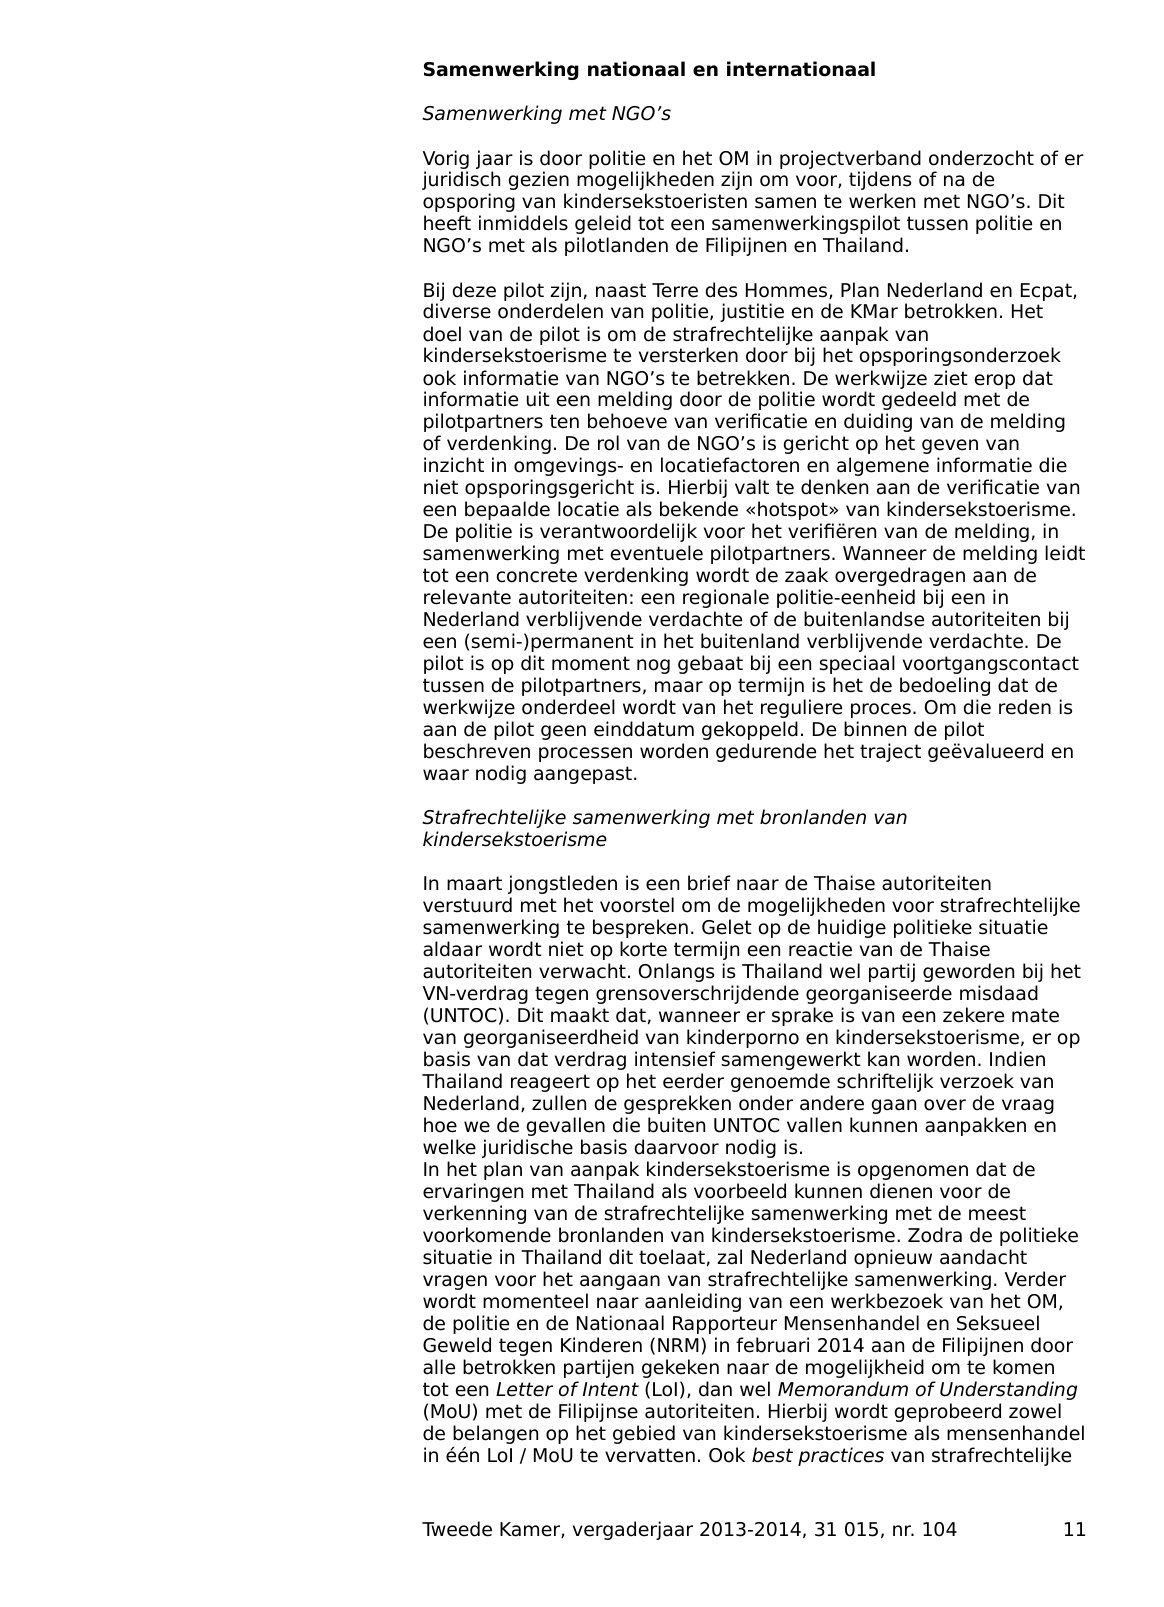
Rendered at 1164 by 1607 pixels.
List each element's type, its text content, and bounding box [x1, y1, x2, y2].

subtitle Samenwerking met NGO’s [422, 103, 1087, 125]
subtitle Samenwerking nationaal en internationaal [422, 59, 1087, 81]
text Bij deze pilot zijn, naast Terre des Hommes, Plan Nederland en Ecpat, diverse onderdelen van politie, justitie en de KMar betrokken. Het doel van de pilot is om de strafrechtelijke aanpak van kindersekstoerisme te versterken door bij het opsporingsonderzoek ook informatie van NGO’s te betrekken. De werkwijze ziet erop dat informatie uit een melding door de politie wordt gedeeld met de pilotpartners ten behoeve van verificatie en duiding van de melding of verdenking. De rol van de NGO’s is gericht op het geven van inzicht in omgevings- en locatiefactoren en algemene informatie die niet opsporingsgericht is. Hierbij valt te denken aan de verificatie van een bepaalde locatie als bekende «hotspot» van kindersekstoerisme. De politie is verantwoordelijk voor het verifiëren van de melding, in samenwerking met eventuele pilotpartners. Wanneer de melding leidt tot een concrete verdenking wordt de zaak overgedragen aan de relevante autoriteiten: een regionale politie-eenheid bij een in Nederland verblijvende verdachte of de buitenlandse autoriteiten bij een (semi-)permanent in het buitenland verblijvende verdachte. De pilot is op dit moment nog gebaat bij een speciaal voortgangscontact tussen de pilotpartners, maar op termijn is het de bedoeling dat de werkwijze onderdeel wordt van het reguliere proces. Om die reden is aan de pilot geen einddatum gekoppeld. De binnen de pilot beschreven processen worden gedurende het traject geëvalueerd en waar nodig aangepast. [422, 279, 1087, 785]
text In het plan van aanpak kindersekstoerisme is opgenomen dat de ervaringen met Thailand als voorbeeld kunnen dienen voor de verkenning van de strafrechtelijke samenwerking met de meest voorkomende bronlanden van kindersekstoerisme. Zodra de politieke situatie in Thailand dit toelaat, zal Nederland opnieuw aandacht vragen voor het aangaan van strafrechtelijke samenwerking. Verder wordt momenteel naar aanleiding van een werkbezoek van het OM, de politie en de Nationaal Rapporteur Mensenhandel en Seksueel Geweld tegen Kinderen (NRM) in februari 2014 aan de Filipijnen door alle betrokken partijen gekeken naar de mogelijkheid om te komen tot een Letter of Intent (LoI), dan wel Memorandum of Understanding (MoU) met de Filipijnse autoriteiten. Hierbij wordt geprobeerd zowel de belangen op het gebied van kindersekstoerisme als mensenhandel in één LoI / MoU te vervatten. Ook best practices van strafrechtelijke [422, 1159, 1087, 1467]
text In maart jongstleden is een brief naar de Thaise autoriteiten verstuurd met het voorstel om de mogelijkheden voor strafrechtelijke samenwerking te bespreken. Gelet op de huidige politieke situatie aldaar wordt niet op korte termijn een reactie van de Thaise autoriteiten verwacht. Onlangs is Thailand wel partij geworden bij het VN-verdrag tegen grensoverschrijdende georganiseerde misdaad (UNTOC). Dit maakt dat, wanneer er sprake is van een zekere mate van georganiseerdheid van kinderporno en kindersekstoerisme, er op basis van dat verdrag intensief samengewerkt kan worden. Indien Thailand reageert op het eerder genoemde schriftelijk verzoek van Nederland, zullen de gesprekken onder andere gaan over de vraag hoe we de gevallen die buiten UNTOC vallen kunnen aanpakken en welke juridische basis daarvoor nodig is. [422, 873, 1087, 1159]
text Vorig jaar is door politie en het OM in projectverband onderzocht of er juridisch gezien mogelijkheden zijn om voor, tijdens of na de opsporing van kindersekstoeristen samen te werken met NGO’s. Dit heeft inmiddels geleid tot een samenwerkingspilot tussen politie en NGO’s met als pilotlanden de Filipijnen en Thailand. [422, 147, 1087, 257]
subtitle Strafrechtelijke samenwerking met bronlanden van kindersekstoerisme [422, 807, 1087, 851]
